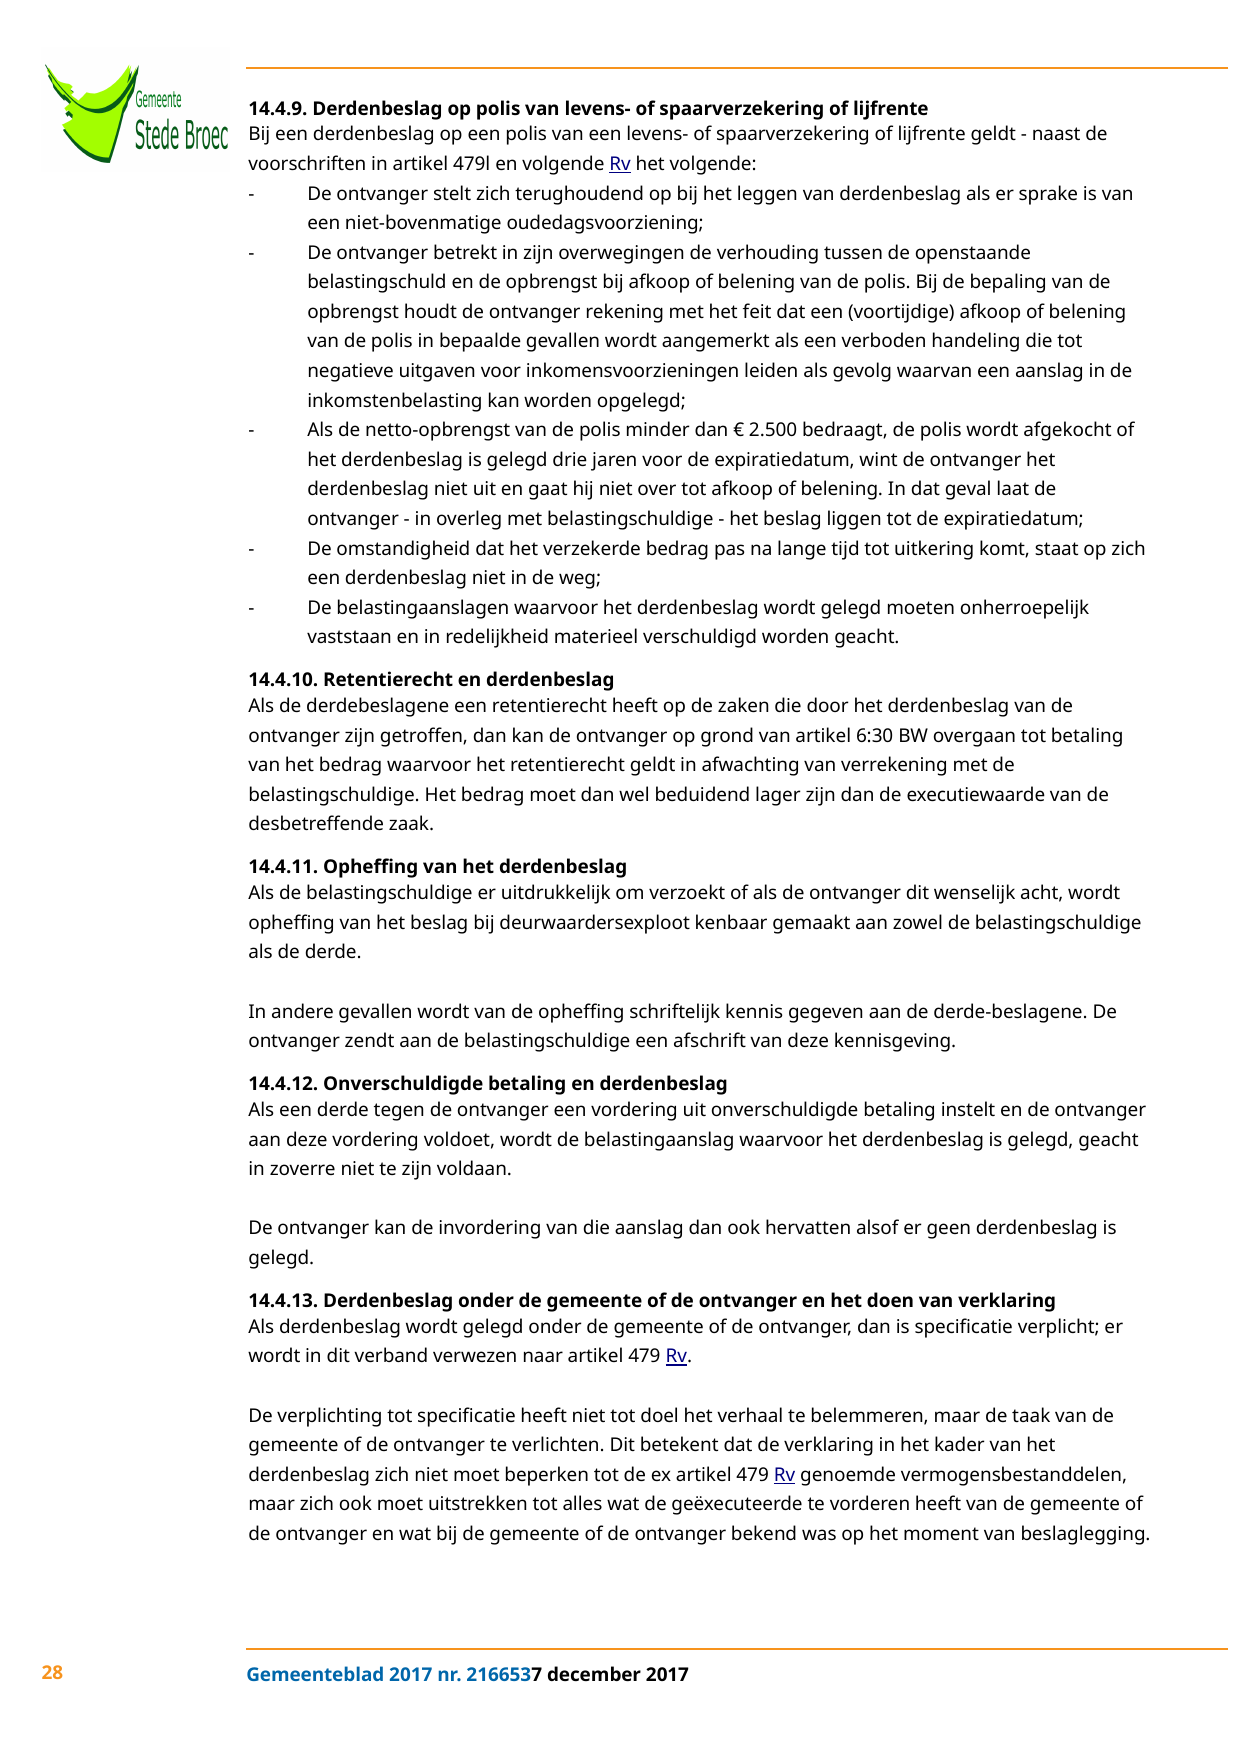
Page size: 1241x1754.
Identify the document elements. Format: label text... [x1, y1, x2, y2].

text In andere gevallen wordt van de opheffing schriftelijk kennis gegeven aan de derde-beslagene. De ontvanger zendt aan de belastingschuldige een afschrift van deze kennisgeving. [248, 998, 1152, 1053]
list Als de netto-opbrengst van de polis minder dan € 2.500 bedraagt, de polis wordt afgekocht of het derdenbeslag is gelegd drie jaren voor de expiratiedatum, wint de ontvanger het derdenbeslag niet uit en gaat hij niet over tot afkoop of belening. In dat geval laat de ontvanger - in overleg met belastingschuldige - het beslag liggen tot de expiratiedatum; [248, 416, 1152, 531]
text 14.4.13. Derdenbeslag onder de gemeente of de ontvanger en het doen van verklaring [248, 1287, 1152, 1313]
text 14.4.11. Opheffing van het derdenbeslag [248, 854, 1152, 879]
text 14.4.12. Onverschuldigde betaling en derdenbeslag [248, 1071, 1152, 1096]
list De ontvanger stelt zich terughoudend op bij het leggen van derdenbeslag als er sprake is van een niet-bovenmatige oudedagsvoorziening; [248, 180, 1152, 235]
list De belastingaanslagen waarvoor het derdenbeslag wordt gelegd moeten onherroepelijk vaststaan en in redelijkheid materieel verschuldigd worden geacht. [248, 594, 1152, 649]
text 14.4.9. Derdenbeslag op polis van levens- of spaarverzekering of lijfrente [248, 95, 1152, 121]
text De ontvanger kan de invordering van die aanslag dan ook hervatten alsof er geen derdenbeslag is gelegd. [248, 1214, 1152, 1270]
text Als derdenbeslag wordt gelegd onder de gemeente of de ontvanger, dan is specificatie verplicht; er wordt in dit verband verwezen naar artikel 479 Rv. [248, 1313, 1152, 1368]
list De omstandigheid dat het verzekerde bedrag pas na lange tijd tot uitkering komt, staat op zich een derdenbeslag niet in de weg; [248, 535, 1152, 590]
text Als de belastingschuldige er uitdrukkelijk om verzoekt of als de ontvanger dit wenselijk acht, wordt opheffing van het beslag bij deurwaardersexploot kenbaar gemaakt aan zowel de belastingschuldige als de derde. [248, 879, 1152, 964]
text De verplichting tot specificatie heeft niet tot doel het verhaal te belemmeren, maar de taak van de gemeente of de ontvanger te verlichten. Dit betekent dat de verklaring in het kader van het derdenbeslag zich niet moet beperken tot de ex artikel 479 Rv genoemde vermogensbestanddelen, maar zich ook moet uitstrekken tot alles wat de geëxecuteerde te vorderen heeft van de gemeente of de ontvanger en wat bij de gemeente of de ontvanger bekend was op het moment van beslaglegging. [248, 1402, 1152, 1546]
picture [41, 47, 231, 172]
text Bij een derdenbeslag op een polis van een levens- of spaarverzekering of lijfrente geldt - naast de voorschriften in artikel 479l en volgende Rv het volgende: [248, 121, 1152, 176]
list De ontvanger betrekt in zijn overwegingen de verhouding tussen de openstaande belastingschuld en de opbrengst bij afkoop of belening van de polis. Bij de bepaling van de opbrengst houdt de ontvanger rekening met het feit dat een (voortijdige) afkoop of belening van de polis in bepaalde gevallen wordt aangemerkt als een verboden handeling die tot negatieve uitgaven voor inkomensvoorzieningen leiden als gevolg waarvan een aanslag in de inkomstenbelasting kan worden opgelegd; [248, 239, 1152, 412]
text 14.4.10. Retentierecht en derdenbeslag [248, 667, 1152, 692]
text Als de derdebeslagene een retentierecht heeft op de zaken die door het derdenbeslag van de ontvanger zijn getroffen, dan kan de ontvanger op grond van artikel 6:30 BW overgaan tot betaling van het bedrag waarvoor het retentierecht geldt in afwachting van verrekening met de belastingschuldige. Het bedrag moet dan wel beduidend lager zijn dan de executiewaarde van de desbetreffende zaak. [248, 692, 1152, 836]
text Als een derde tegen de ontvanger een vordering uit onverschuldigde betaling instelt en de ontvanger aan deze vordering voldoet, wordt de belastingaanslag waarvoor het derdenbeslag is gelegd, geacht in zoverre niet te zijn voldaan. [248, 1096, 1152, 1181]
